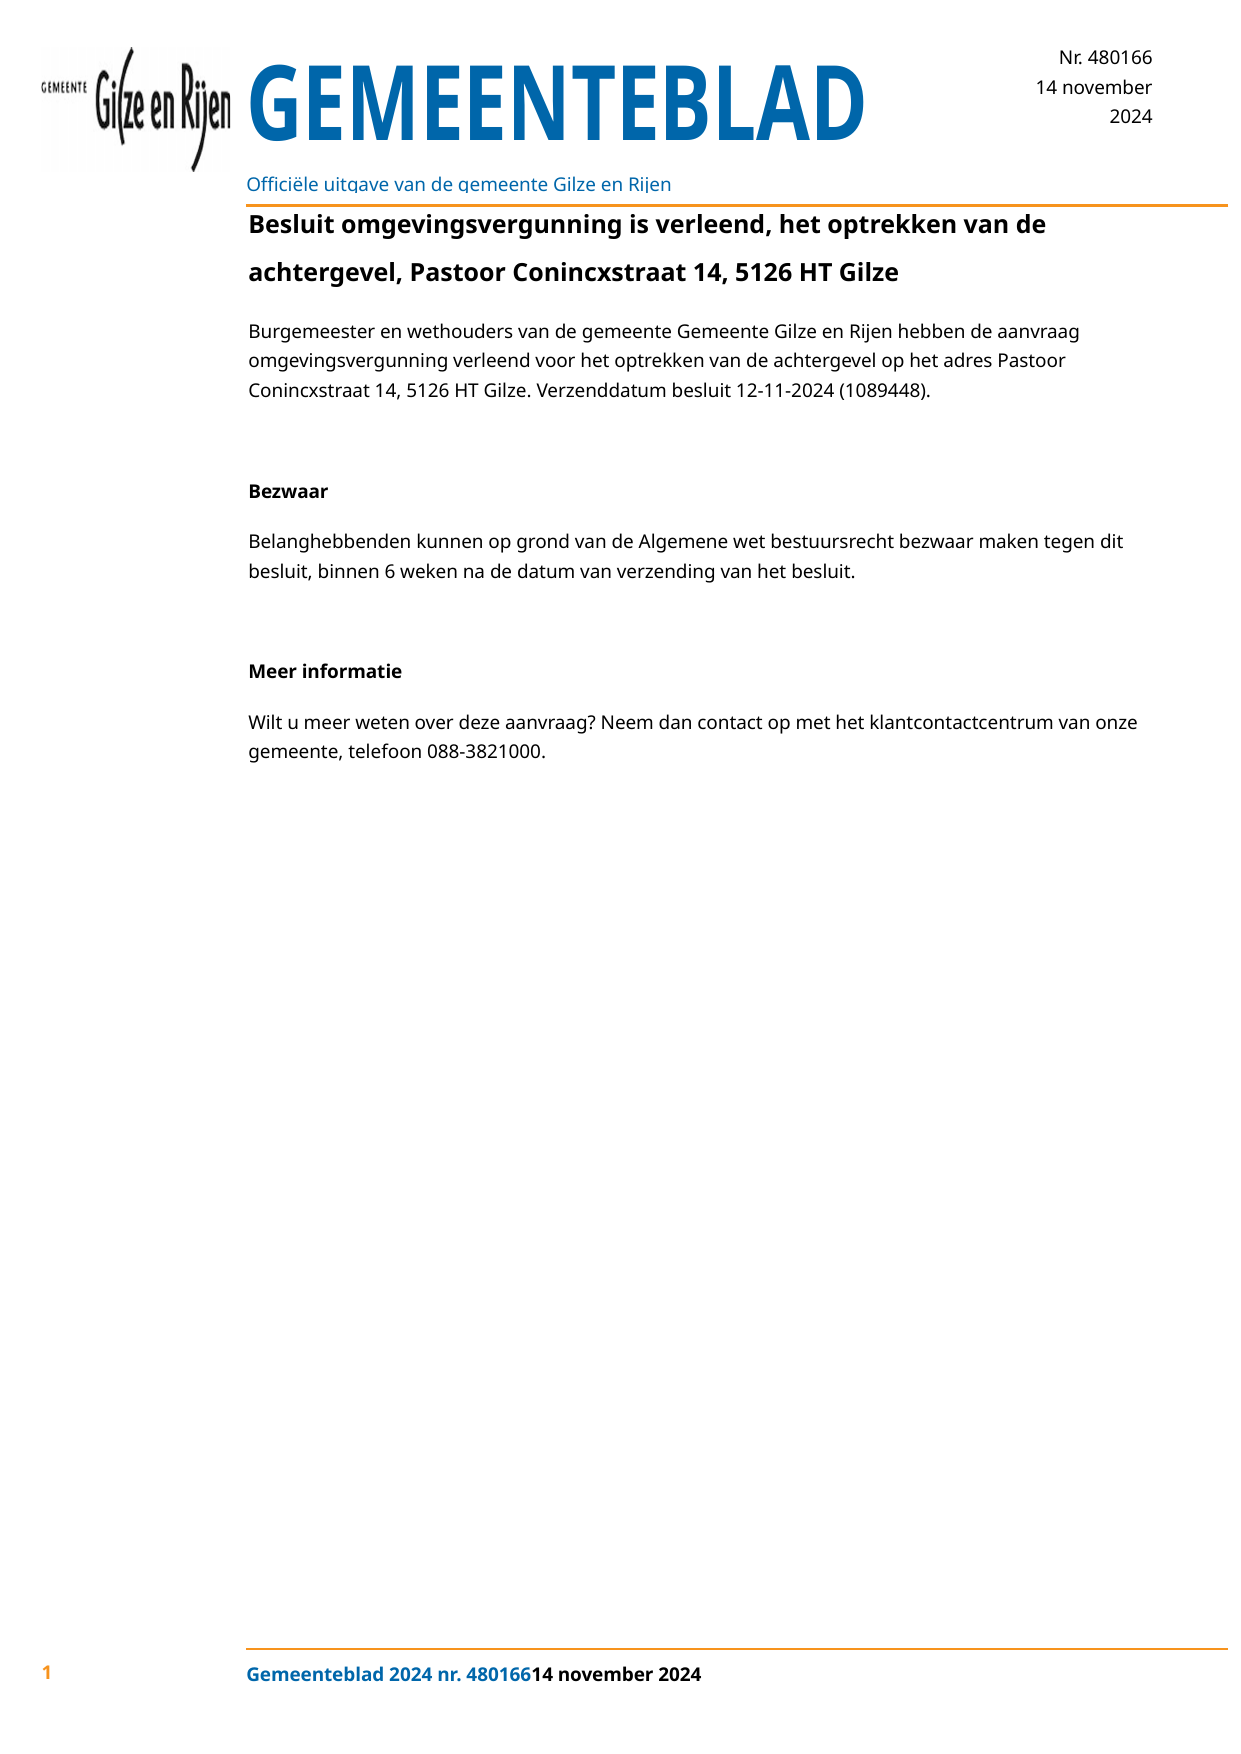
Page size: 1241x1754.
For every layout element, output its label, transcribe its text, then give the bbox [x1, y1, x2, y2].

text Burgemeester en wethouders van de gemeente Gemeente Gilze en Rijen hebben de aanvraag omgevingsvergunning verleend voor het optrekken van de achtergevel op het adres Pastoor Conincxstraat 14, 5126 HT Gilze. Verzenddatum besluit 12-11-2024 (1089448). [248, 318, 1152, 403]
text Wilt u meer weten over deze aanvraag? Neem dan contact op met het klantcontactcentrum van onze gemeente, telefoon 088-3821000. [248, 709, 1152, 764]
text Belanghebbenden kunnen op grond van de Algemene wet bestuursrecht bezwaar maken tegen dit besluit, binnen 6 weken na de datum van verzending van het besluit. [248, 528, 1152, 584]
text Bezwaar [248, 478, 1152, 504]
text Besluit omgevingsvergunning is verleend, het optrekken van de achtergevel, Pastoor Conincxstraat 14, 5126 HT Gilze [248, 207, 1152, 288]
picture [41, 47, 231, 172]
text Meer informatie [248, 659, 1152, 684]
